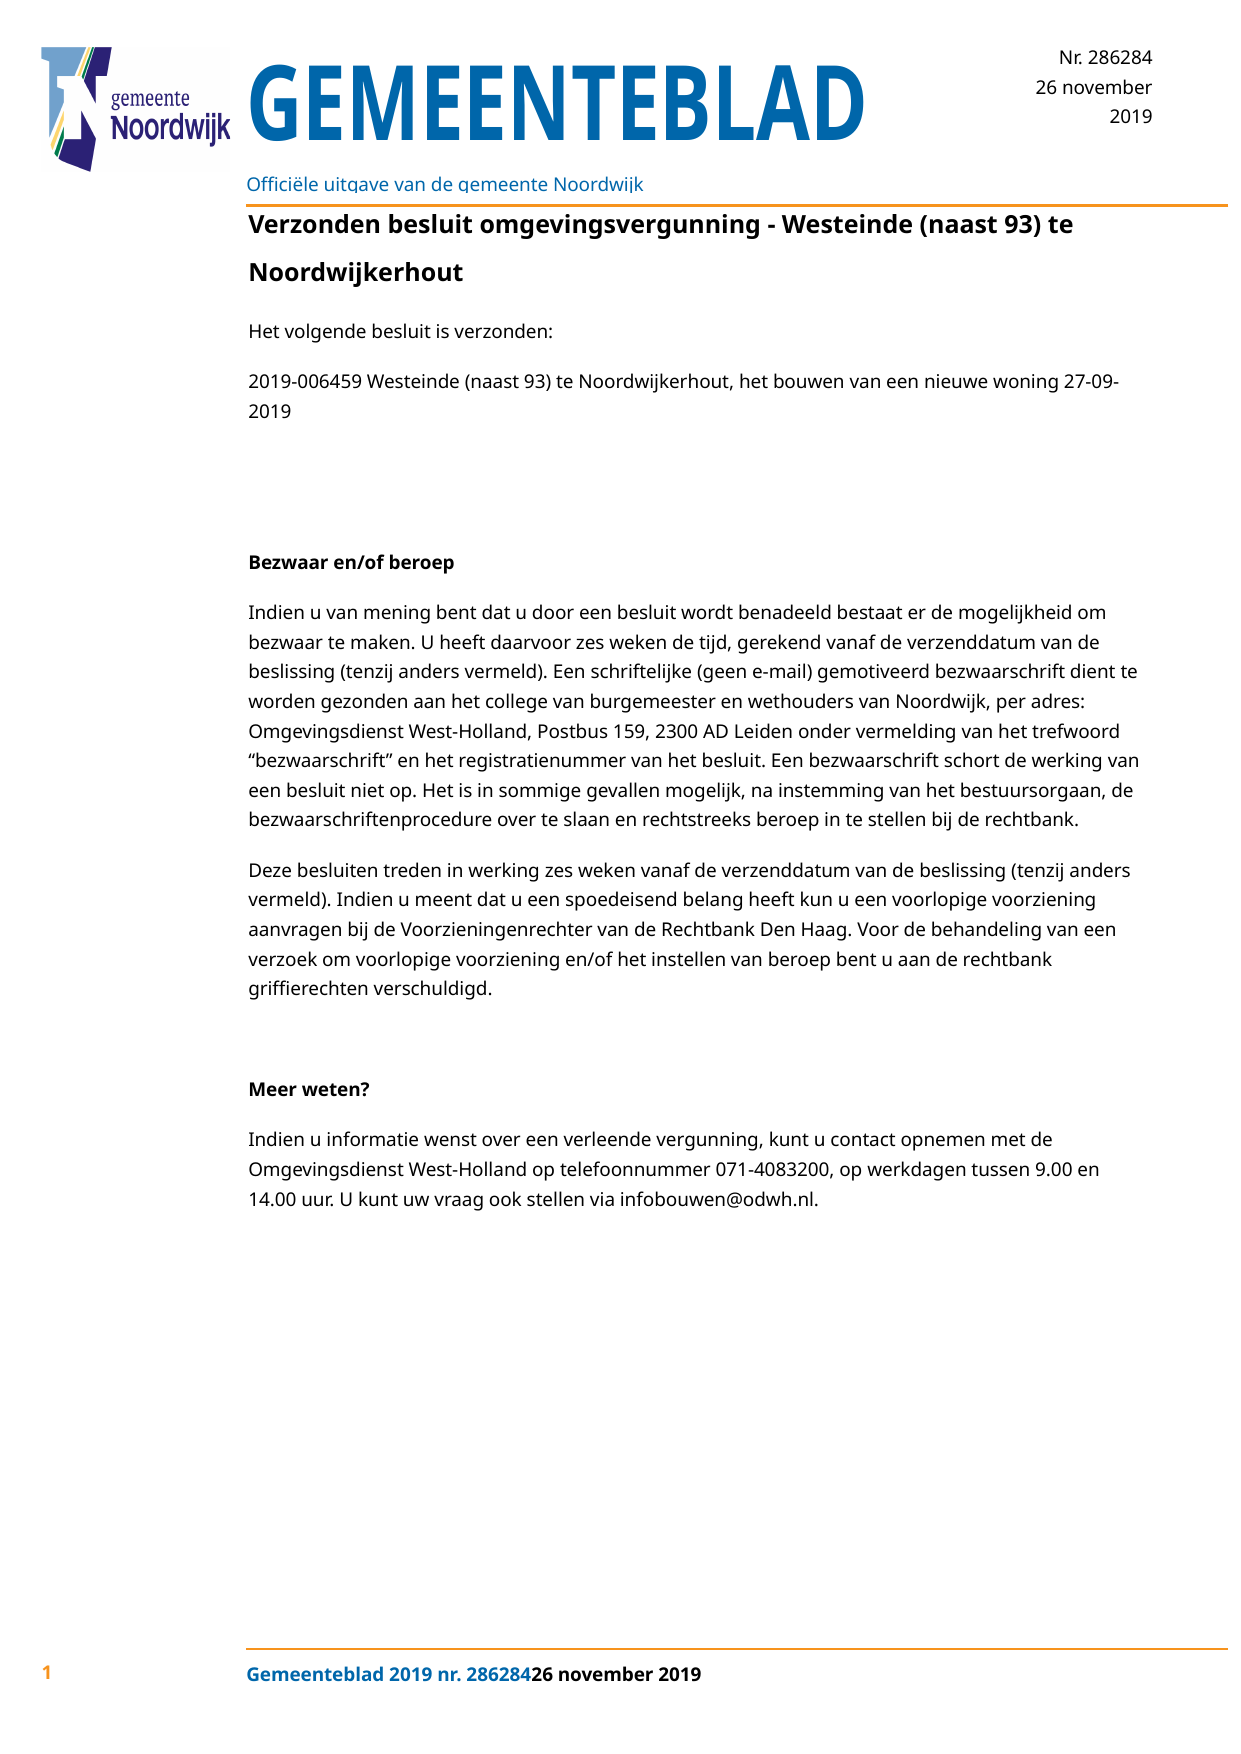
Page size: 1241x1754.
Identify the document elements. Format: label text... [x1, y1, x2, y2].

picture [41, 47, 231, 172]
text Indien u van mening bent dat u door een besluit wordt benadeeld bestaat er de mogelijkheid om bezwaar te maken. U heeft daarvoor zes weken de tijd, gerekend vanaf de verzenddatum van de beslissing (tenzij anders vermeld). Een schriftelijke (geen e-mail) gemotiveerd bezwaarschrift dient te worden gezonden aan het college van burgemeester en wethouders van Noordwijk, per adres: Omgevingsdienst West-Holland, Postbus 159, 2300 AD Leiden onder vermelding van het trefwoord “bezwaarschrift” en het registratienummer van het besluit. Een bezwaarschrift schort de werking van een besluit niet op. Het is in sommige gevallen mogelijk, na instemming van het bestuursorgaan, de bezwaarschriftenprocedure over te slaan en rechtstreeks beroep in te stellen bij de rechtbank. [248, 599, 1152, 832]
text Het volgende besluit is verzonden: [248, 318, 1152, 344]
text Indien u informatie wenst over een verleende vergunning, kunt u contact opnemen met de Omgevingsdienst West-Holland op telefoonnummer 071-4083200, op werkdagen tussen 9.00 en 14.00 uur. U kunt uw vraag ook stellen via infobouwen@odwh.nl. [248, 1127, 1152, 1212]
text Bezwaar en/of beroep [248, 549, 1152, 575]
text Deze besluiten treden in werking zes weken vanaf de verzenddatum van de beslissing (tenzij anders vermeld). Indien u meent dat u een spoedeisend belang heeft kun u een voorlopige voorziening aanvragen bij de Voorzieningenrechter van de Rechtbank Den Haag. Voor de behandeling van een verzoek om voorlopige voorziening en/of het instellen van beroep bent u aan de rechtbank griffierechten verschuldigd. [248, 857, 1152, 1001]
text 2019-006459 Westeinde (naast 93) te Noordwijkerhout, het bouwen van een nieuwe woning 27-09-2019 [248, 368, 1152, 424]
text Meer weten? [248, 1076, 1152, 1102]
text Verzonden besluit omgevingsvergunning - Westeinde (naast 93) te Noordwijkerhout [248, 207, 1152, 288]
